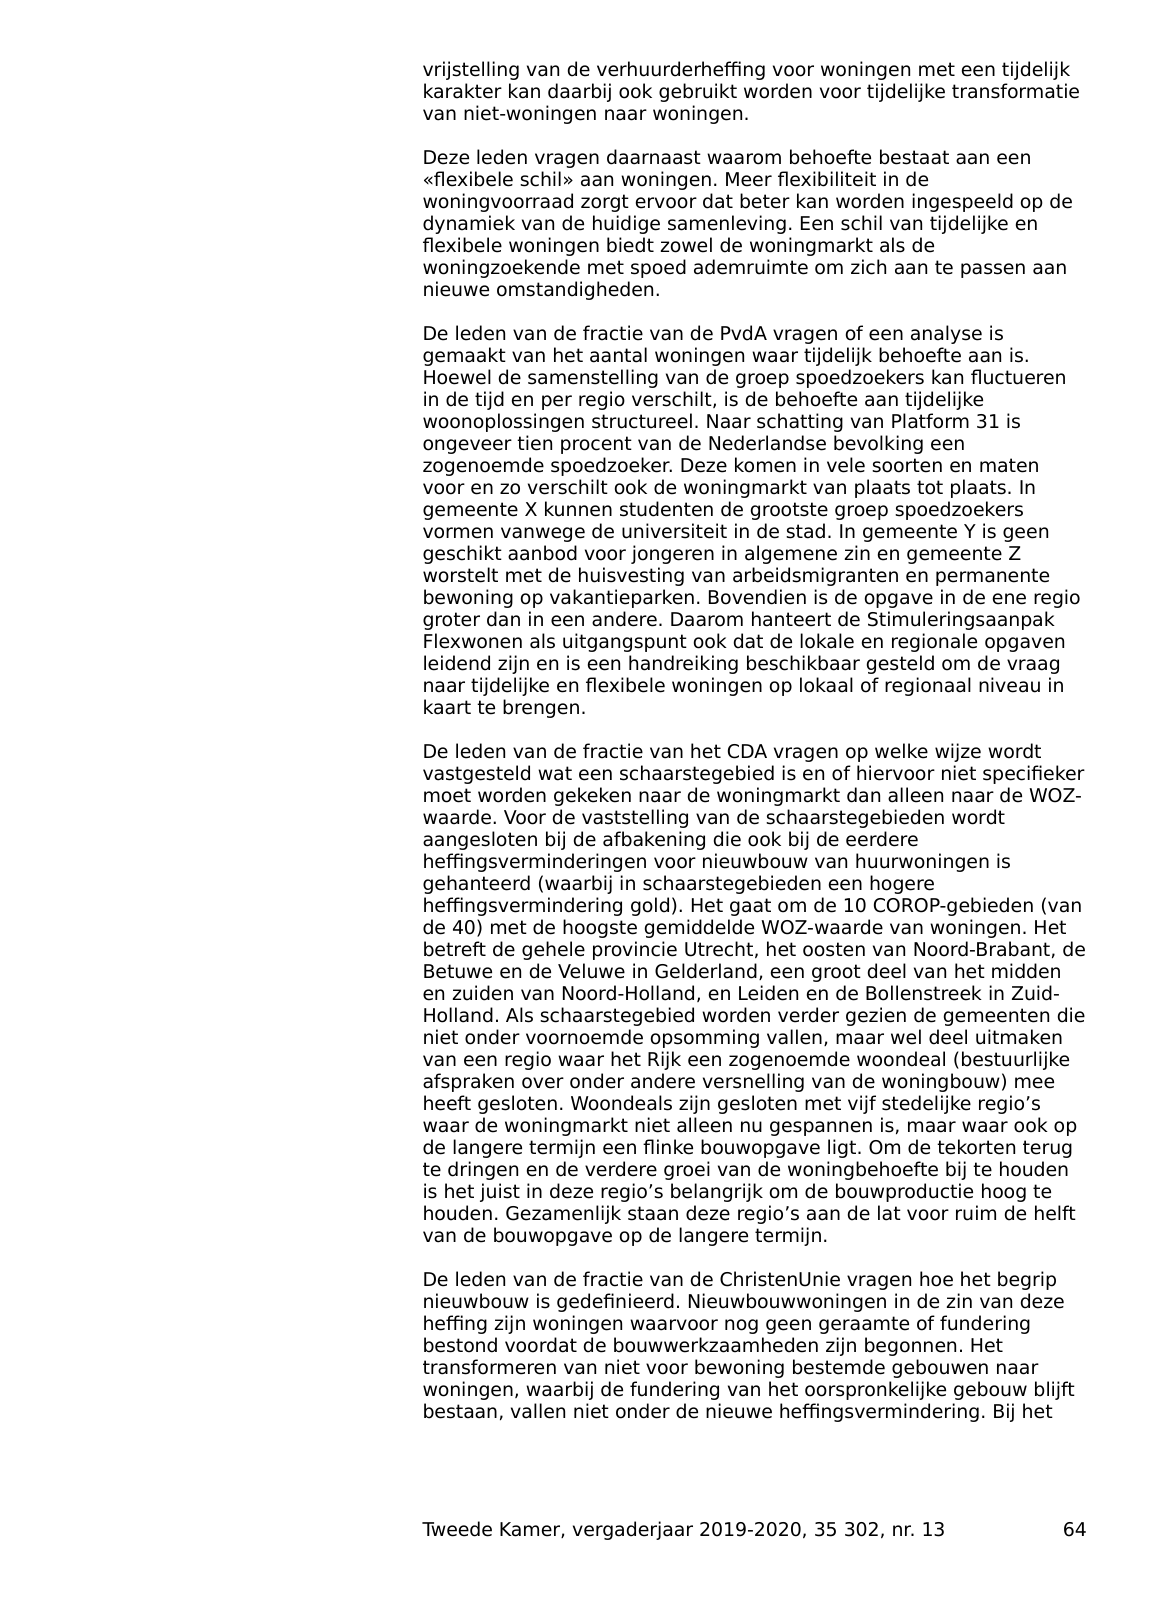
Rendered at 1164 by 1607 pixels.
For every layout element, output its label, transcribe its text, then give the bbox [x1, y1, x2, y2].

text vrijstelling van de verhuurderheffing voor woningen met een tijdelijk karakter kan daarbij ook gebruikt worden voor tijdelijke transformatie van niet-woningen naar woningen. [422, 59, 1087, 125]
text De leden van de fractie van de ChristenUnie vragen hoe het begrip nieuwbouw is gedefinieerd. Nieuwbouwwoningen in de zin van deze heffing zijn woningen waarvoor nog geen geraamte of fundering bestond voordat de bouwwerkzaamheden zijn begonnen. Het transformeren van niet voor bewoning bestemde gebouwen naar woningen, waarbij de fundering van het oorspronkelijke gebouw blijft bestaan, vallen niet onder de nieuwe heffingsvermindering. Bij het [422, 1269, 1087, 1423]
text De leden van de fractie van het CDA vragen op welke wijze wordt vastgesteld wat een schaarstegebied is en of hiervoor niet specifieker moet worden gekeken naar de woningmarkt dan alleen naar de WOZ-waarde. Voor de vaststelling van de schaarstegebieden wordt aangesloten bij de afbakening die ook bij de eerdere heffingsverminderingen voor nieuwbouw van huurwoningen is gehanteerd (waarbij in schaarstegebieden een hogere heffingsvermindering gold). Het gaat om de 10 COROP-gebieden (van de 40) met de hoogste gemiddelde WOZ-waarde van woningen. Het betreft de gehele provincie Utrecht, het oosten van Noord-Brabant, de Betuwe en de Veluwe in Gelderland, een groot deel van het midden en zuiden van Noord-Holland, en Leiden en de Bollenstreek in Zuid-Holland. Als schaarstegebied worden verder gezien de gemeenten die niet onder voornoemde opsomming vallen, maar wel deel uitmaken van een regio waar het Rijk een zogenoemde woondeal (bestuurlijke afspraken over onder andere versnelling van de woningbouw) mee heeft gesloten. Woondeals zijn gesloten met vijf stedelijke regio’s waar de woningmarkt niet alleen nu gespannen is, maar waar ook op de langere termijn een flinke bouwopgave ligt. Om de tekorten terug te dringen en de verdere groei van de woningbehoefte bij te houden is het juist in deze regio’s belangrijk om de bouwproductie hoog te houden. Gezamenlijk staan deze regio’s aan de lat voor ruim de helft van de bouwopgave op de langere termijn. [422, 741, 1087, 1247]
text De leden van de fractie van de PvdA vragen of een analyse is gemaakt van het aantal woningen waar tijdelijk behoefte aan is. Hoewel de samenstelling van de groep spoedzoekers kan fluctueren in de tijd en per regio verschilt, is de behoefte aan tijdelijke woonoplossingen structureel. Naar schatting van Platform 31 is ongeveer tien procent van de Nederlandse bevolking een zogenoemde spoedzoeker. Deze komen in vele soorten en maten voor en zo verschilt ook de woningmarkt van plaats tot plaats. In gemeente X kunnen studenten de grootste groep spoedzoekers vormen vanwege de universiteit in de stad. In gemeente Y is geen geschikt aanbod voor jongeren in algemene zin en gemeente Z worstelt met de huisvesting van arbeidsmigranten en permanente bewoning op vakantieparken. Bovendien is de opgave in de ene regio groter dan in een andere. Daarom hanteert de Stimuleringsaanpak Flexwonen als uitgangspunt ook dat de lokale en regionale opgaven leidend zijn en is een handreiking beschikbaar gesteld om de vraag naar tijdelijke en flexibele woningen op lokaal of regionaal niveau in kaart te brengen. [422, 323, 1087, 719]
text Deze leden vragen daarnaast waarom behoefte bestaat aan een «flexibele schil» aan woningen. Meer flexibiliteit in de woningvoorraad zorgt ervoor dat beter kan worden ingespeeld op de dynamiek van de huidige samenleving. Een schil van tijdelijke en flexibele woningen biedt zowel de woningmarkt als de woningzoekende met spoed ademruimte om zich aan te passen aan nieuwe omstandigheden. [422, 147, 1087, 301]
